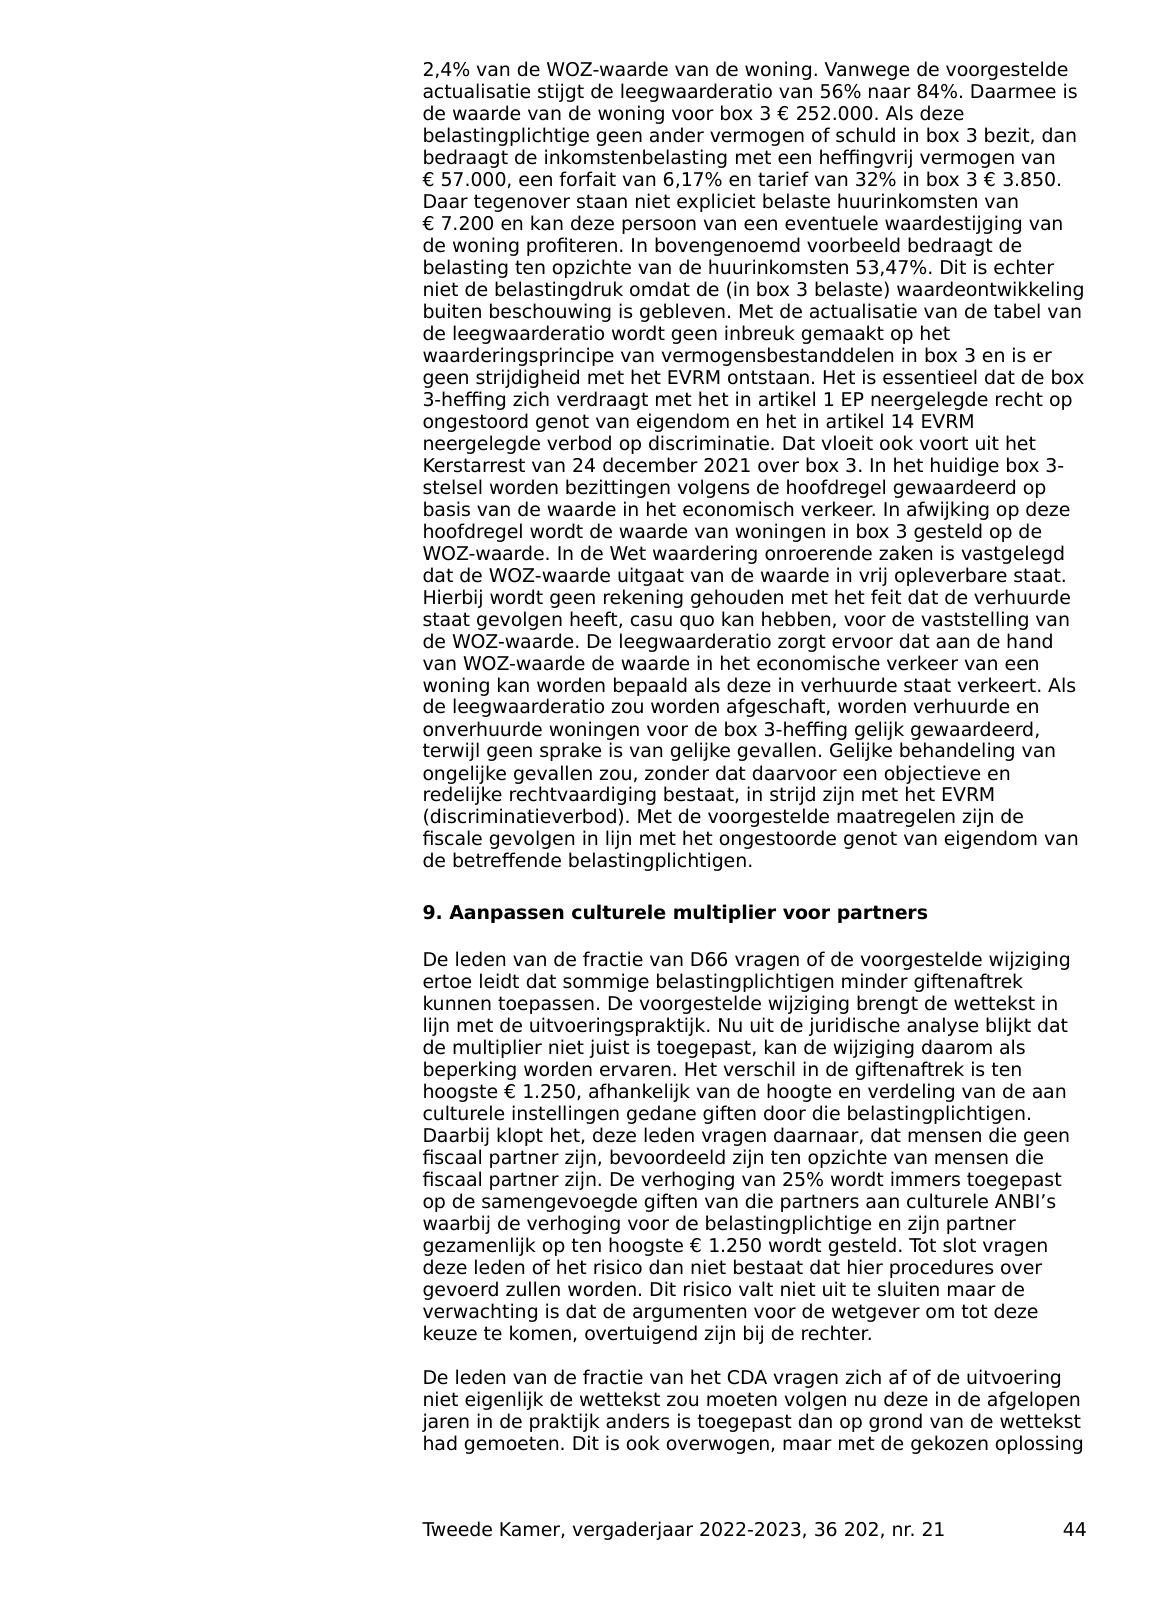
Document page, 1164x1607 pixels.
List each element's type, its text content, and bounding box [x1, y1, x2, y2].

text De leden van de fractie van het CDA vragen zich af of de uitvoering niet eigenlijk de wettekst zou moeten volgen nu deze in de afgelopen jaren in de praktijk anders is toegepast dan op grond van de wettekst had gemoeten. Dit is ook overwogen, maar met de gekozen oplossing [422, 1367, 1087, 1455]
text De leden van de fractie van D66 vragen of de voorgestelde wijziging ertoe leidt dat sommige belastingplichtigen minder giftenaftrek kunnen toepassen. De voorgestelde wijziging brengt de wettekst in lijn met de uitvoeringspraktijk. Nu uit de juridische analyse blijkt dat de multiplier niet juist is toegepast, kan de wijziging daarom als beperking worden ervaren. Het verschil in de giftenaftrek is ten hoogste € 1.250, afhankelijk van de hoogte en verdeling van de aan culturele instellingen gedane giften door die belastingplichtigen. Daarbij klopt het, deze leden vragen daarnaar, dat mensen die geen fiscaal partner zijn, bevoordeeld zijn ten opzichte van mensen die fiscaal partner zijn. De verhoging van 25% wordt immers toegepast op de samengevoegde giften van die partners aan culturele ANBI’s waarbij de verhoging voor de belastingplichtige en zijn partner gezamenlijk op ten hoogste € 1.250 wordt gesteld. Tot slot vragen deze leden of het risico dan niet bestaat dat hier procedures over gevoerd zullen worden. Dit risico valt niet uit te sluiten maar de verwachting is dat de argumenten voor de wetgever om tot deze keuze te komen, overtuigend zijn bij de rechter. [422, 949, 1087, 1345]
text 2,4% van de WOZ-waarde van de woning. Vanwege de voorgestelde actualisatie stijgt de leegwaarderatio van 56% naar 84%. Daarmee is de waarde van de woning voor box 3 € 252.000. Als deze belastingplichtige geen ander vermogen of schuld in box 3 bezit, dan bedraagt de inkomstenbelasting met een heffingvrij vermogen van € 57.000, een forfait van 6,17% en tarief van 32% in box 3 € 3.850. Daar tegenover staan niet expliciet belaste huurinkomsten van € 7.200 en kan deze persoon van een eventuele waardestijging van de woning profiteren. In bovengenoemd voorbeeld bedraagt de belasting ten opzichte van de huurinkomsten 53,47%. Dit is echter niet de belastingdruk omdat de (in box 3 belaste) waardeontwikkeling buiten beschouwing is gebleven. Met de actualisatie van de tabel van de leegwaarderatio wordt geen inbreuk gemaakt op het waarderingsprincipe van vermogensbestanddelen in box 3 en is er geen strijdigheid met het EVRM ontstaan. Het is essentieel dat de box 3-heffing zich verdraagt met het in artikel 1 EP neergelegde recht op ongestoord genot van eigendom en het in artikel 14 EVRM neergelegde verbod op discriminatie. Dat vloeit ook voort uit het Kerstarrest van 24 december 2021 over box 3. In het huidige box 3-stelsel worden bezittingen volgens de hoofdregel gewaardeerd op basis van de waarde in het economisch verkeer. In afwijking op deze hoofdregel wordt de waarde van woningen in box 3 gesteld op de WOZ-waarde. In de Wet waardering onroerende zaken is vastgelegd dat de WOZ-waarde uitgaat van de waarde in vrij opleverbare staat. Hierbij wordt geen rekening gehouden met het feit dat de verhuurde staat gevolgen heeft, casu quo kan hebben, voor de vaststelling van de WOZ-waarde. De leegwaarderatio zorgt ervoor dat aan de hand van WOZ-waarde de waarde in het economische verkeer van een woning kan worden bepaald als deze in verhuurde staat verkeert. Als de leegwaarderatio zou worden afgeschaft, worden verhuurde en onverhuurde woningen voor de box 3-heffing gelijk gewaardeerd, terwijl geen sprake is van gelijke gevallen. Gelijke behandeling van ongelijke gevallen zou, zonder dat daarvoor een objectieve en redelijke rechtvaardiging bestaat, in strijd zijn met het EVRM (discriminatieverbod). Met de voorgestelde maatregelen zijn de fiscale gevolgen in lijn met het ongestoorde genot van eigendom van de betreffende belastingplichtigen. [422, 59, 1087, 872]
subtitle 9. Aanpassen culturele multiplier voor partners [422, 902, 1087, 924]
